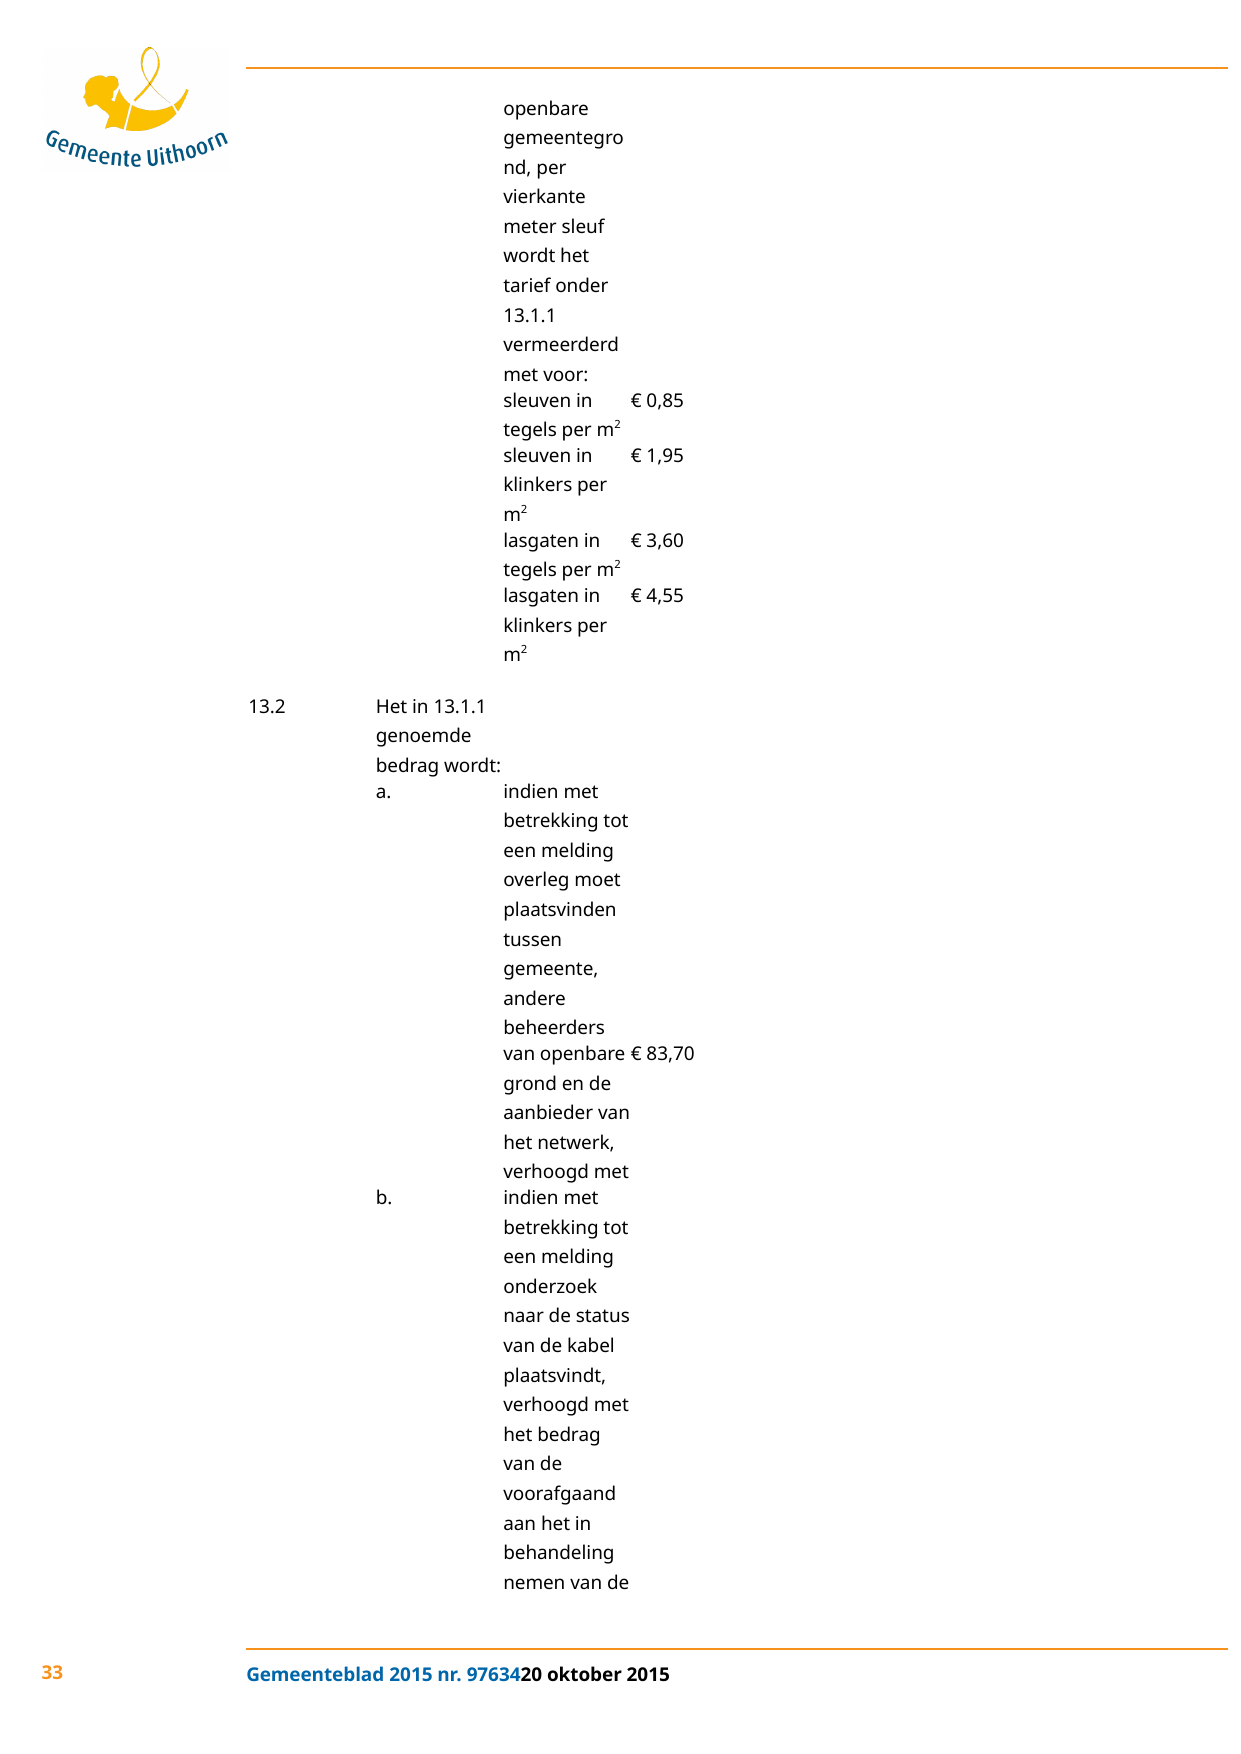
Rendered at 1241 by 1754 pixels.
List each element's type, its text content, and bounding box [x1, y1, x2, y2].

table_cell [631, 1184, 1024, 1594]
table_cell openbare gemeentegrond, per vierkante meter sleuf wordt het tarief onder 13.1.1 vermeerderd met voor: [503, 95, 631, 387]
table_cell [248, 527, 376, 582]
table_cell € 3,60 [631, 527, 1024, 582]
table_cell a. [376, 778, 503, 1040]
table_cell [1024, 667, 1152, 693]
table_cell indien met betrekking tot een melding onderzoek naar de status van de kabel plaatsvindt, verhoogd met het bedrag van de voorafgaand aan het in behandeling nemen van de [503, 1184, 631, 1594]
table_cell [376, 582, 503, 667]
table_cell [631, 667, 1024, 693]
table_cell lasgaten in tegels per m2 [503, 527, 631, 582]
table_cell [631, 778, 1024, 1040]
table_cell [376, 387, 503, 442]
table_cell van openbare grond en de aanbieder van het netwerk, verhoogd met [503, 1040, 631, 1184]
table_cell € 4,55 [631, 582, 1024, 667]
table_cell lasgaten in klinkers per m2 [503, 582, 631, 667]
table_cell [248, 387, 376, 442]
table_cell [376, 95, 503, 387]
table_cell [503, 693, 631, 778]
table_cell € 0,85 [631, 387, 1024, 442]
table_cell [248, 442, 376, 527]
table_cell [248, 95, 376, 387]
table_cell [248, 582, 376, 667]
table_cell [248, 1040, 376, 1184]
table_cell € 83,70 [631, 1040, 1024, 1184]
table_cell sleuven in tegels per m2 [503, 387, 631, 442]
table_cell [376, 527, 503, 582]
table_cell [376, 667, 503, 693]
picture [41, 47, 231, 172]
table_cell [248, 667, 376, 693]
table_cell indien met betrekking tot een melding overleg moet plaatsvinden tussen gemeente, andere beheerders [503, 778, 631, 1040]
table_cell [248, 778, 376, 1040]
table_cell 13.2 [248, 693, 376, 778]
table_cell [376, 442, 503, 527]
table_cell b. [376, 1184, 503, 1594]
table_cell Het in 13.1.1 genoemde bedrag wordt: [376, 693, 503, 778]
table_cell [376, 1040, 503, 1184]
table_cell [248, 1184, 376, 1594]
table_cell sleuven in klinkers per m2 [503, 442, 631, 527]
table_cell [503, 667, 631, 693]
table_cell [631, 95, 1024, 387]
table_cell € 1,95 [631, 442, 1024, 527]
